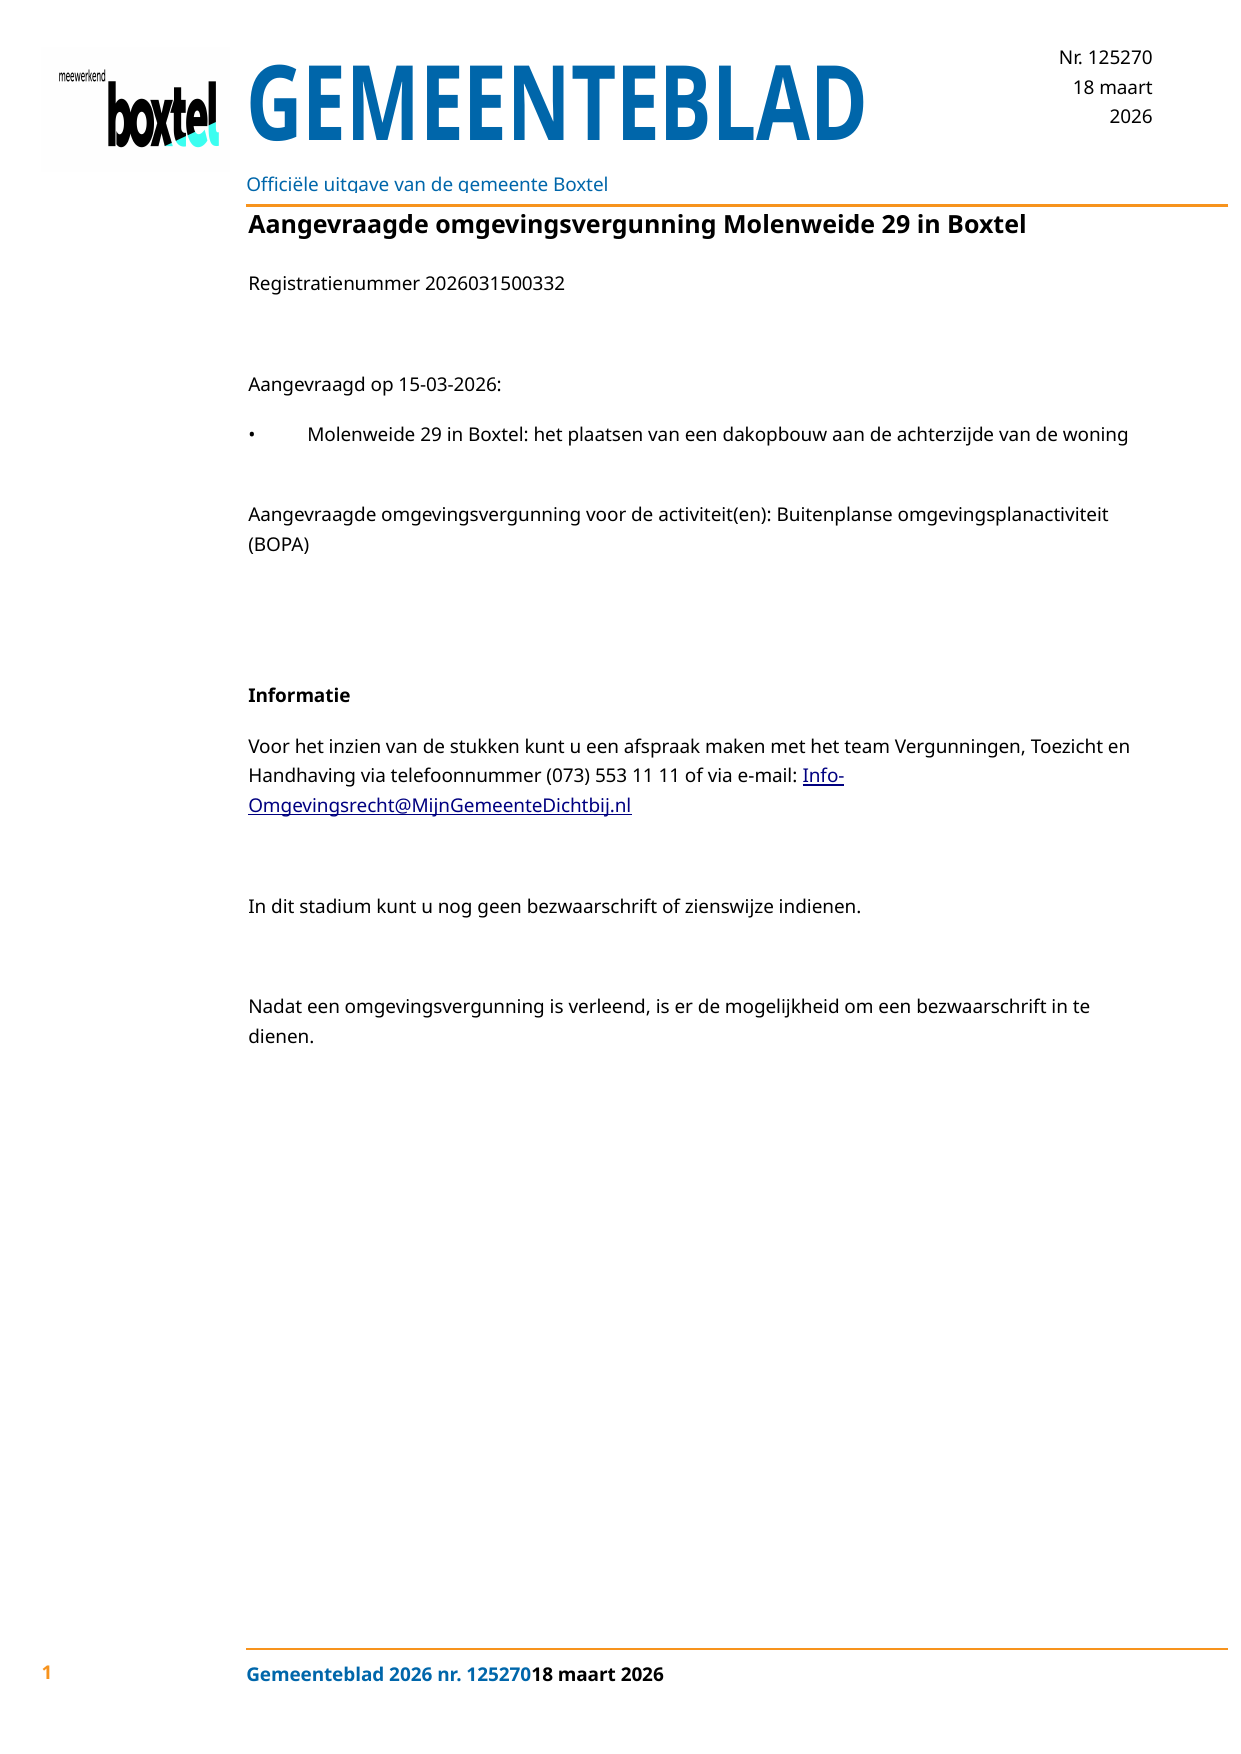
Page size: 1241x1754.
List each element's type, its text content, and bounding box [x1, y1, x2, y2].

text Aangevraagde omgevingsvergunning voor de activiteit(en): Buitenplanse omgevingsplanactiviteit (BOPA) [248, 502, 1152, 557]
picture [41, 47, 231, 172]
text Aangevraagd op 15-03-2026: [248, 371, 1152, 397]
text In dit stadium kunt u nog geen bezwaarschrift of zienswijze indienen. [248, 893, 1152, 918]
text Registratienummer 2026031500332 [248, 270, 1152, 296]
list Molenweide 29 in Boxtel: het plaatsen van een dakopbouw aan de achterzijde van de woning [248, 422, 1152, 447]
text Informatie [248, 682, 1152, 708]
text Voor het inzien van de stukken kunt u een afspraak maken met het team Vergunningen, Toezicht en Handhaving via telefoonnummer (073) 553 11 11 of via e-mail: Info-Omgevingsrecht@MijnGemeenteDichtbij.nl [248, 733, 1152, 818]
text Nadat een omgevingsvergunning is verleend, is er de mogelijkheid om een bezwaarschrift in te dienen. [248, 994, 1152, 1049]
text Aangevraagde omgevingsvergunning Molenweide 29 in Boxtel [248, 207, 1152, 241]
